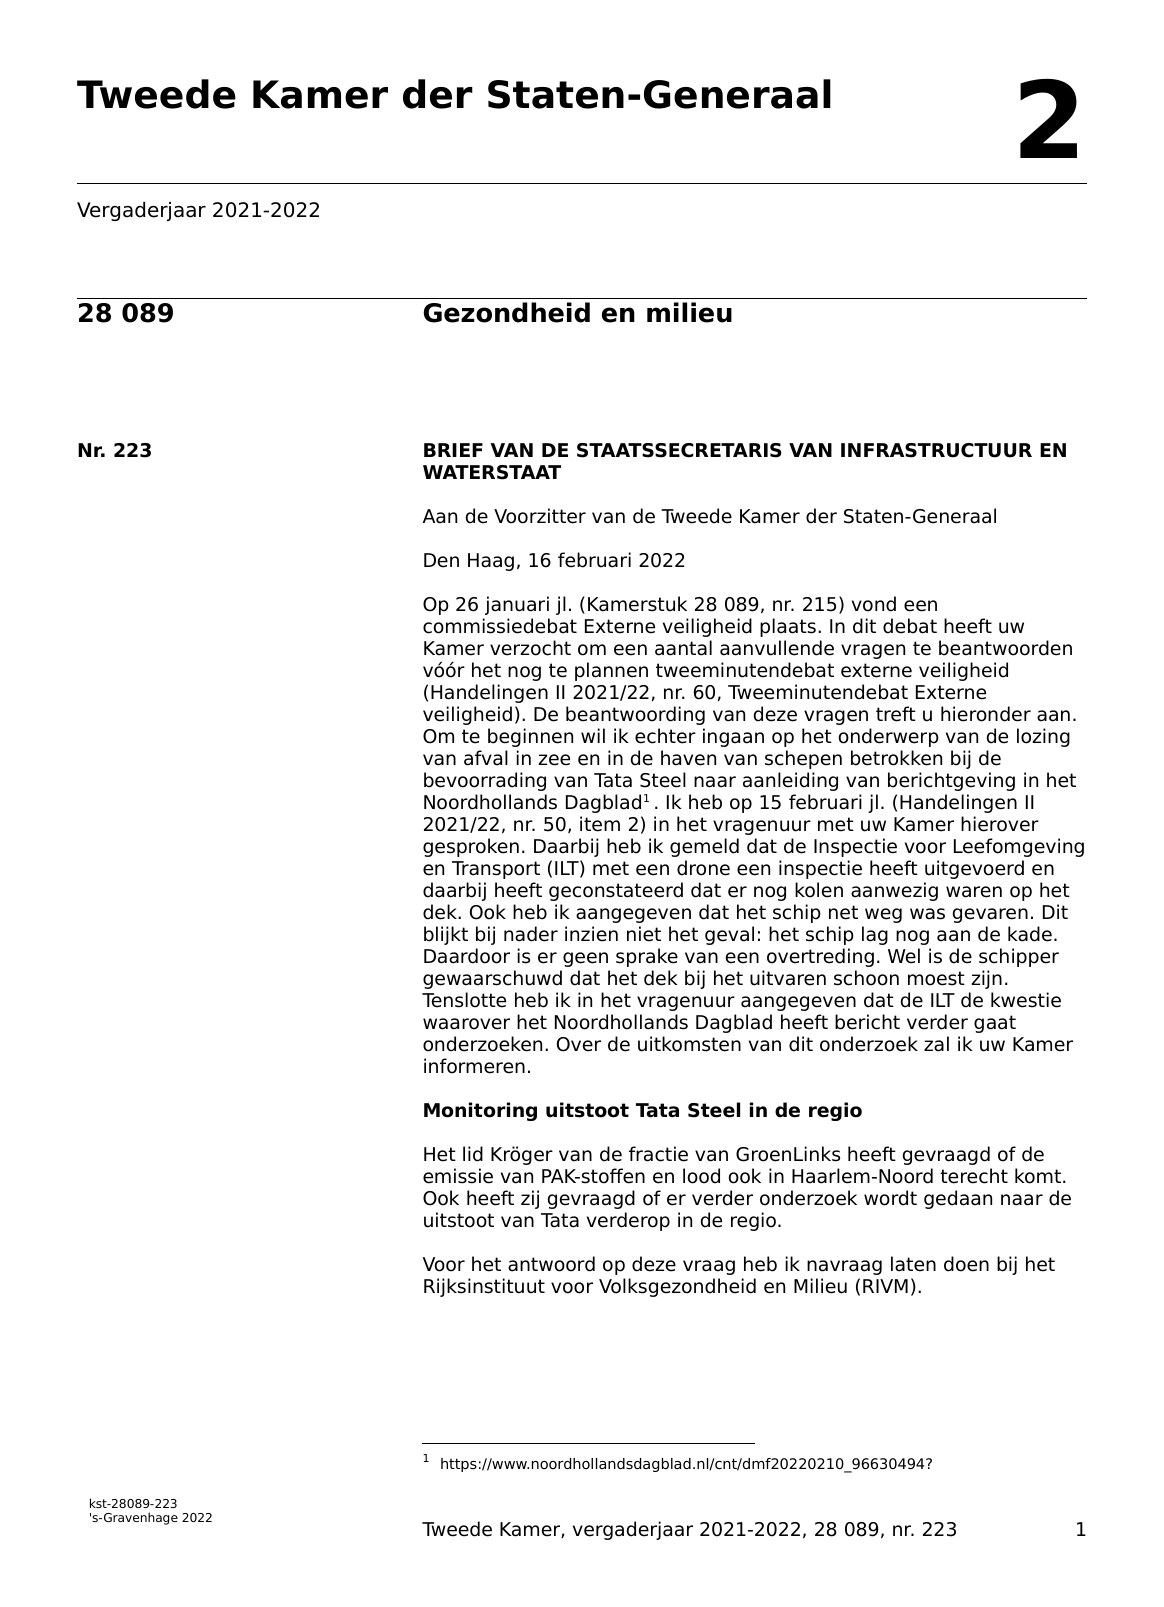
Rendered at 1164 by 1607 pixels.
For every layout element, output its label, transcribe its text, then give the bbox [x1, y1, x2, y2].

text 's-Gravenhage 2022 [88, 1511, 323, 1525]
table_header 2 [886, 59, 1087, 183]
table_cell Vergaderjaar 2021-2022 [77, 184, 1087, 298]
subtitle Nr. 223 BRIEF VAN DE STAATSSECRETARIS VAN INFRASTRUCTUUR EN WATERSTAAT [77, 440, 1087, 484]
text Aan de Voorzitter van de Tweede Kamer der Staten-Generaal [422, 506, 1087, 528]
subtitle 28 089 Gezondheid en milieu [77, 299, 1087, 329]
text Den Haag, 16 februari 2022 [422, 550, 1087, 572]
text https://www.noordhollandsdagblad.nl/cnt/dmf20220210_96630494? [422, 1452, 1087, 1474]
text Voor het antwoord op deze vraag heb ik navraag laten doen bij het Rijksinstituut voor Volksgezondheid en Milieu (RIVM). [422, 1254, 1087, 1298]
text Op 26 januari jl. (Kamerstuk 28 089, nr. 215) vond een commissiedebat Externe veiligheid plaats. In dit debat heeft uw Kamer verzocht om een aantal aanvullende vragen te beantwoorden vóór het nog te plannen tweeminutendebat externe veiligheid (Handelingen II 2021/22, nr. 60, Tweeminutendebat Externe veiligheid). De beantwoording van deze vragen treft u hieronder aan. Om te beginnen wil ik echter ingaan op het onderwerp van de lozing van afval in zee en in de haven van schepen betrokken bij de bevoorrading van Tata Steel naar aanleiding van berichtgeving in het Noordhollands Dagblad. Ik heb op 15 februari jl. (Handelingen II 2021/22, nr. 50, item 2) in het vragenuur met uw Kamer hierover gesproken. Daarbij heb ik gemeld dat de Inspectie voor Leefomgeving en Transport (ILT) met een drone een inspectie heeft uitgevoerd en daarbij heeft geconstateerd dat er nog kolen aanwezig waren op het dek. Ook heb ik aangegeven dat het schip net weg was gevaren. Dit blijkt bij nader inzien niet het geval: het schip lag nog aan de kade. Daardoor is er geen sprake van een overtreding. Wel is de schipper gewaarschuwd dat het dek bij het uitvaren schoon moest zijn. Tenslotte heb ik in het vragenuur aangegeven dat de ILT de kwestie waarover het Noordhollands Dagblad heeft bericht verder gaat onderzoeken. Over de uitkomsten van dit onderzoek zal ik uw Kamer informeren. [422, 594, 1087, 1078]
subtitle Monitoring uitstoot Tata Steel in de regio [422, 1100, 1087, 1122]
table_header Tweede Kamer der Staten-Generaal [77, 59, 886, 183]
text Het lid Kröger van de fractie van GroenLinks heeft gevraagd of de emissie van PAK-stoffen en lood ook in Haarlem-Noord terecht komt. Ook heeft zij gevraagd of er verder onderzoek wordt gedaan naar de uitstoot van Tata verderop in de regio. [422, 1144, 1087, 1232]
text kst-28089-223 [88, 1497, 323, 1511]
